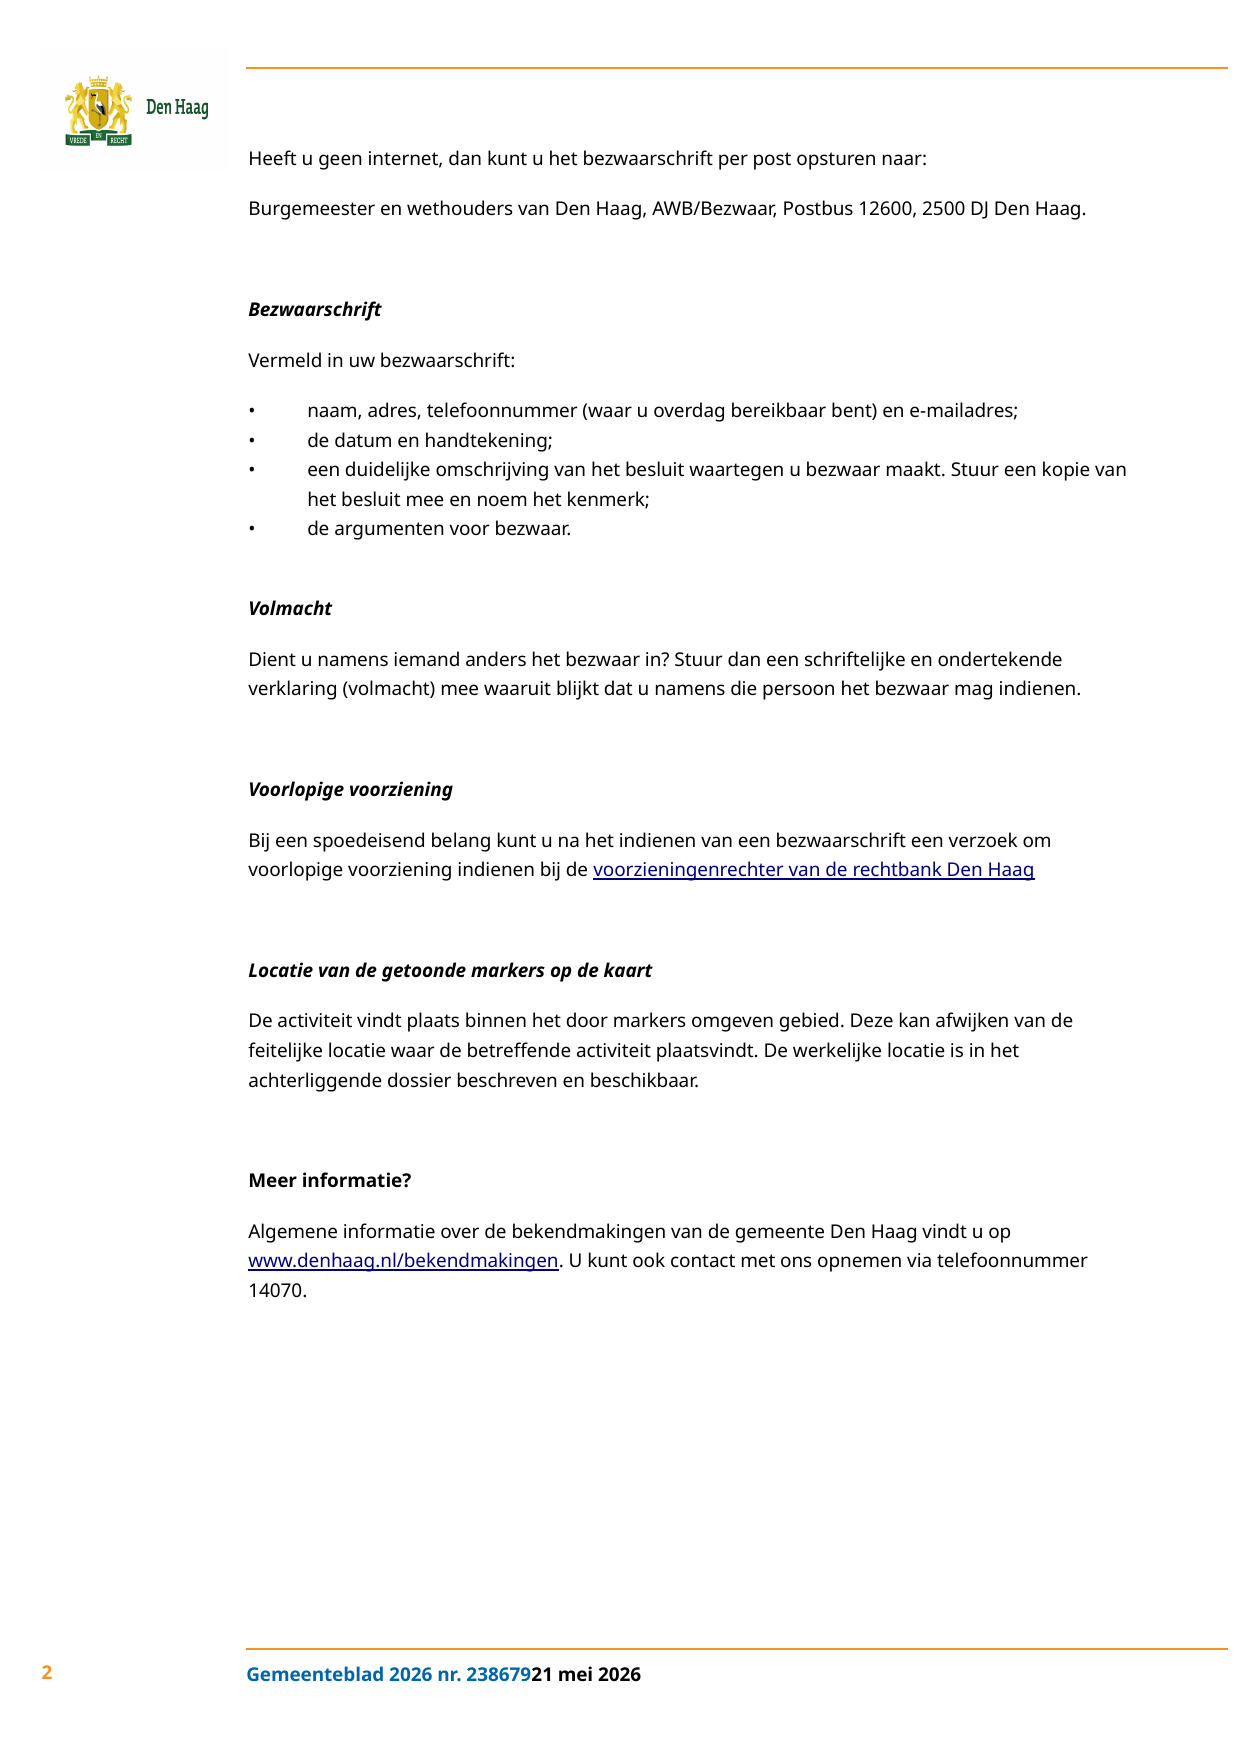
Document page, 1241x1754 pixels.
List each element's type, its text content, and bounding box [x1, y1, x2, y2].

text Burgemeester en wethouders van Den Haag, AWB/Bezwaar, Postbus 12600, 2500 DJ Den Haag. [248, 196, 1152, 221]
text Vermeld in uw bezwaarschrift: [248, 347, 1152, 373]
text Bij een spoedeisend belang kunt u na het indienen van een bezwaarschrift een verzoek om voorlopige voorziening indienen bij de voorzieningenrechter van de rechtbank Den Haag [248, 827, 1152, 882]
text Locatie van de getoonde markers op de kaart [248, 957, 1152, 983]
text Heeft u geen internet, dan kunt u het bezwaarschrift per post opsturen naar: [248, 145, 1152, 171]
list naam, adres, telefoonnummer (waar u overdag bereikbaar bent) en e-mailadres; [248, 397, 1152, 423]
text De activiteit vindt plaats binnen het door markers omgeven gebied. Deze kan afwijken van de feitelijke locatie waar de betreffende activiteit plaatsvindt. De werkelijke locatie is in het achterliggende dossier beschreven en beschikbaar. [248, 1008, 1152, 1093]
text Volmacht [248, 596, 1152, 621]
text Meer informatie? [248, 1168, 1152, 1193]
list een duidelijke omschrijving van het besluit waartegen u bezwaar maakt. Stuur een kopie van het besluit mee en noem het kenmerk; [248, 456, 1152, 512]
picture [41, 47, 231, 172]
text Bezwaarschrift [248, 296, 1152, 322]
list de datum en handtekening; [248, 427, 1152, 453]
text Algemene informatie over de bekendmakingen van de gemeente Den Haag vindt u op www.denhaag.nl/bekendmakingen. U kunt ook contact met ons opnemen via telefoonnummer 14070. [248, 1218, 1152, 1303]
text Dient u namens iemand anders het bezwaar in? Stuur dan een schriftelijke en ondertekende verklaring (volmacht) mee waaruit blijkt dat u namens die persoon het bezwaar mag indienen. [248, 646, 1152, 701]
text Voorlopige voorziening [248, 776, 1152, 802]
list de argumenten voor bezwaar. [248, 516, 1152, 541]
